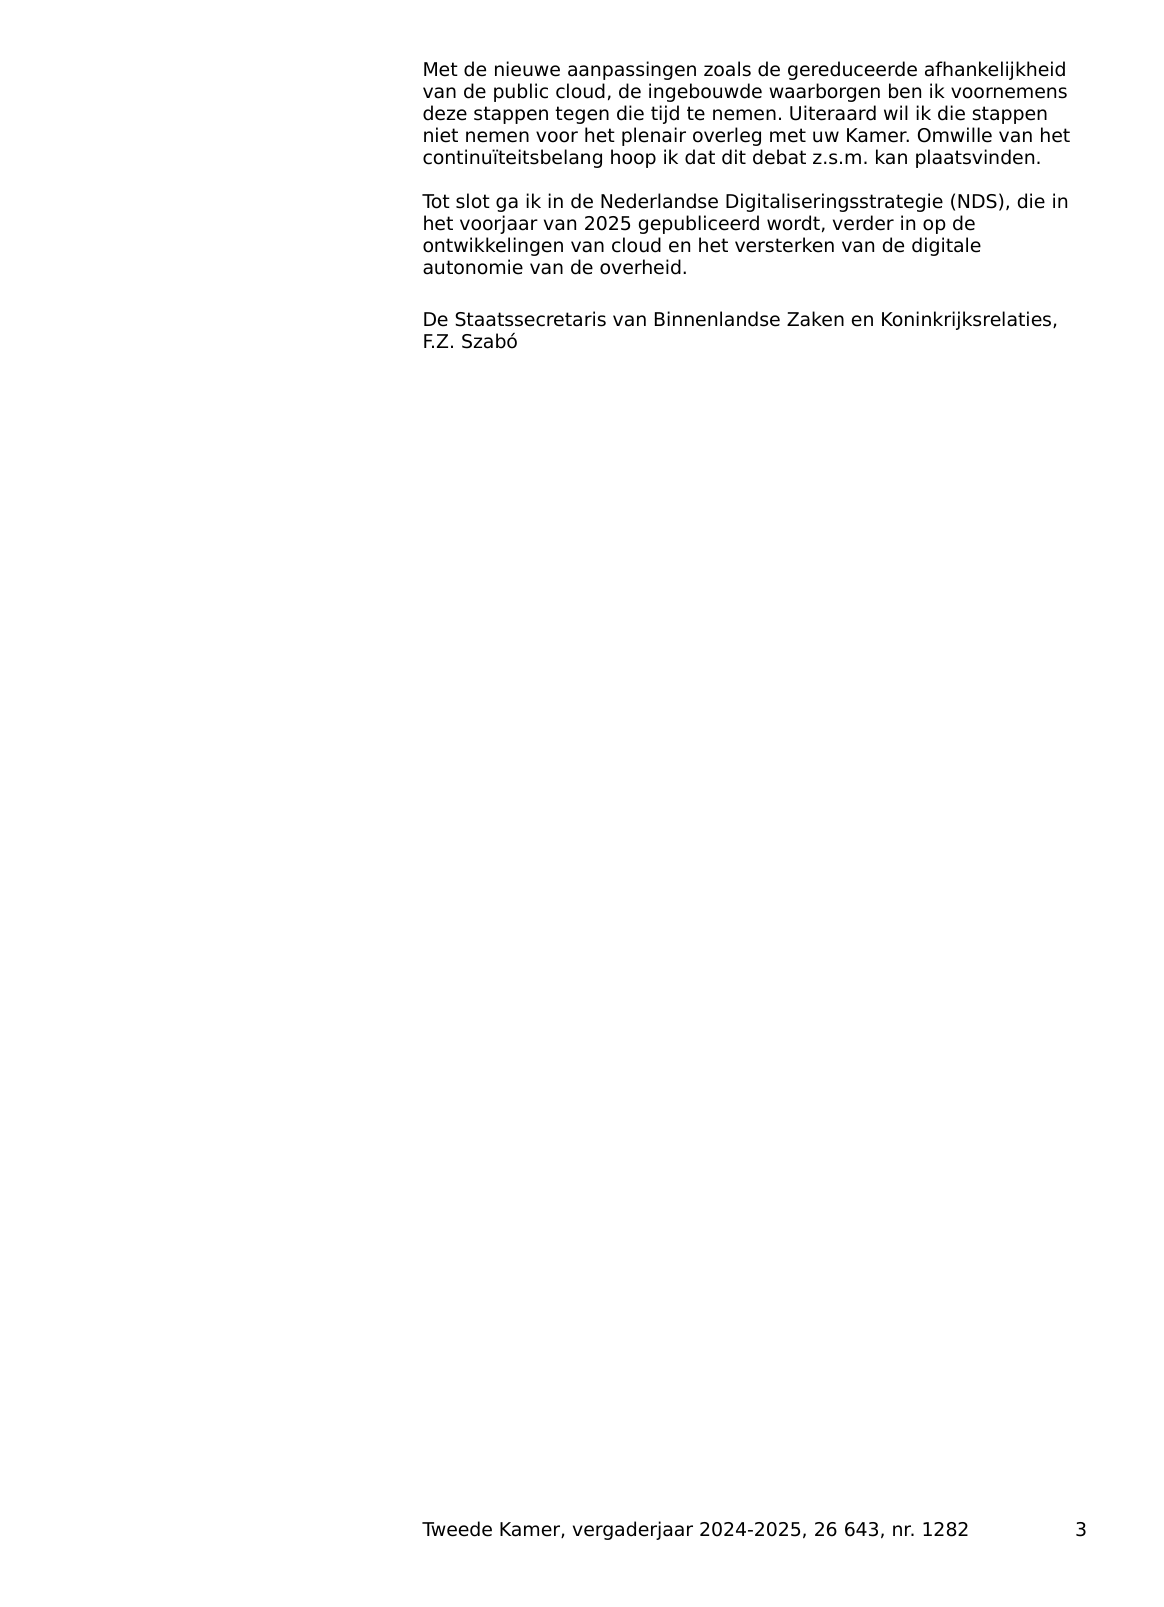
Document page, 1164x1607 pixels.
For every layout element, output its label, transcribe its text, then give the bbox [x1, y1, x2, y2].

text Tot slot ga ik in de Nederlandse Digitaliseringsstrategie (NDS), die in het voorjaar van 2025 gepubliceerd wordt, verder in op de ontwikkelingen van cloud en het versterken van de digitale autonomie van de overheid. [422, 191, 1087, 279]
text De Staatssecretaris van Binnenlandse Zaken en Koninkrijksrelaties, F.Z. Szabó [422, 309, 1087, 353]
text Met de nieuwe aanpassingen zoals de gereduceerde afhankelijkheid van de public cloud, de ingebouwde waarborgen ben ik voornemens deze stappen tegen die tijd te nemen. Uiteraard wil ik die stappen niet nemen voor het plenair overleg met uw Kamer. Omwille van het continuïteitsbelang hoop ik dat dit debat z.s.m. kan plaatsvinden. [422, 59, 1087, 169]
